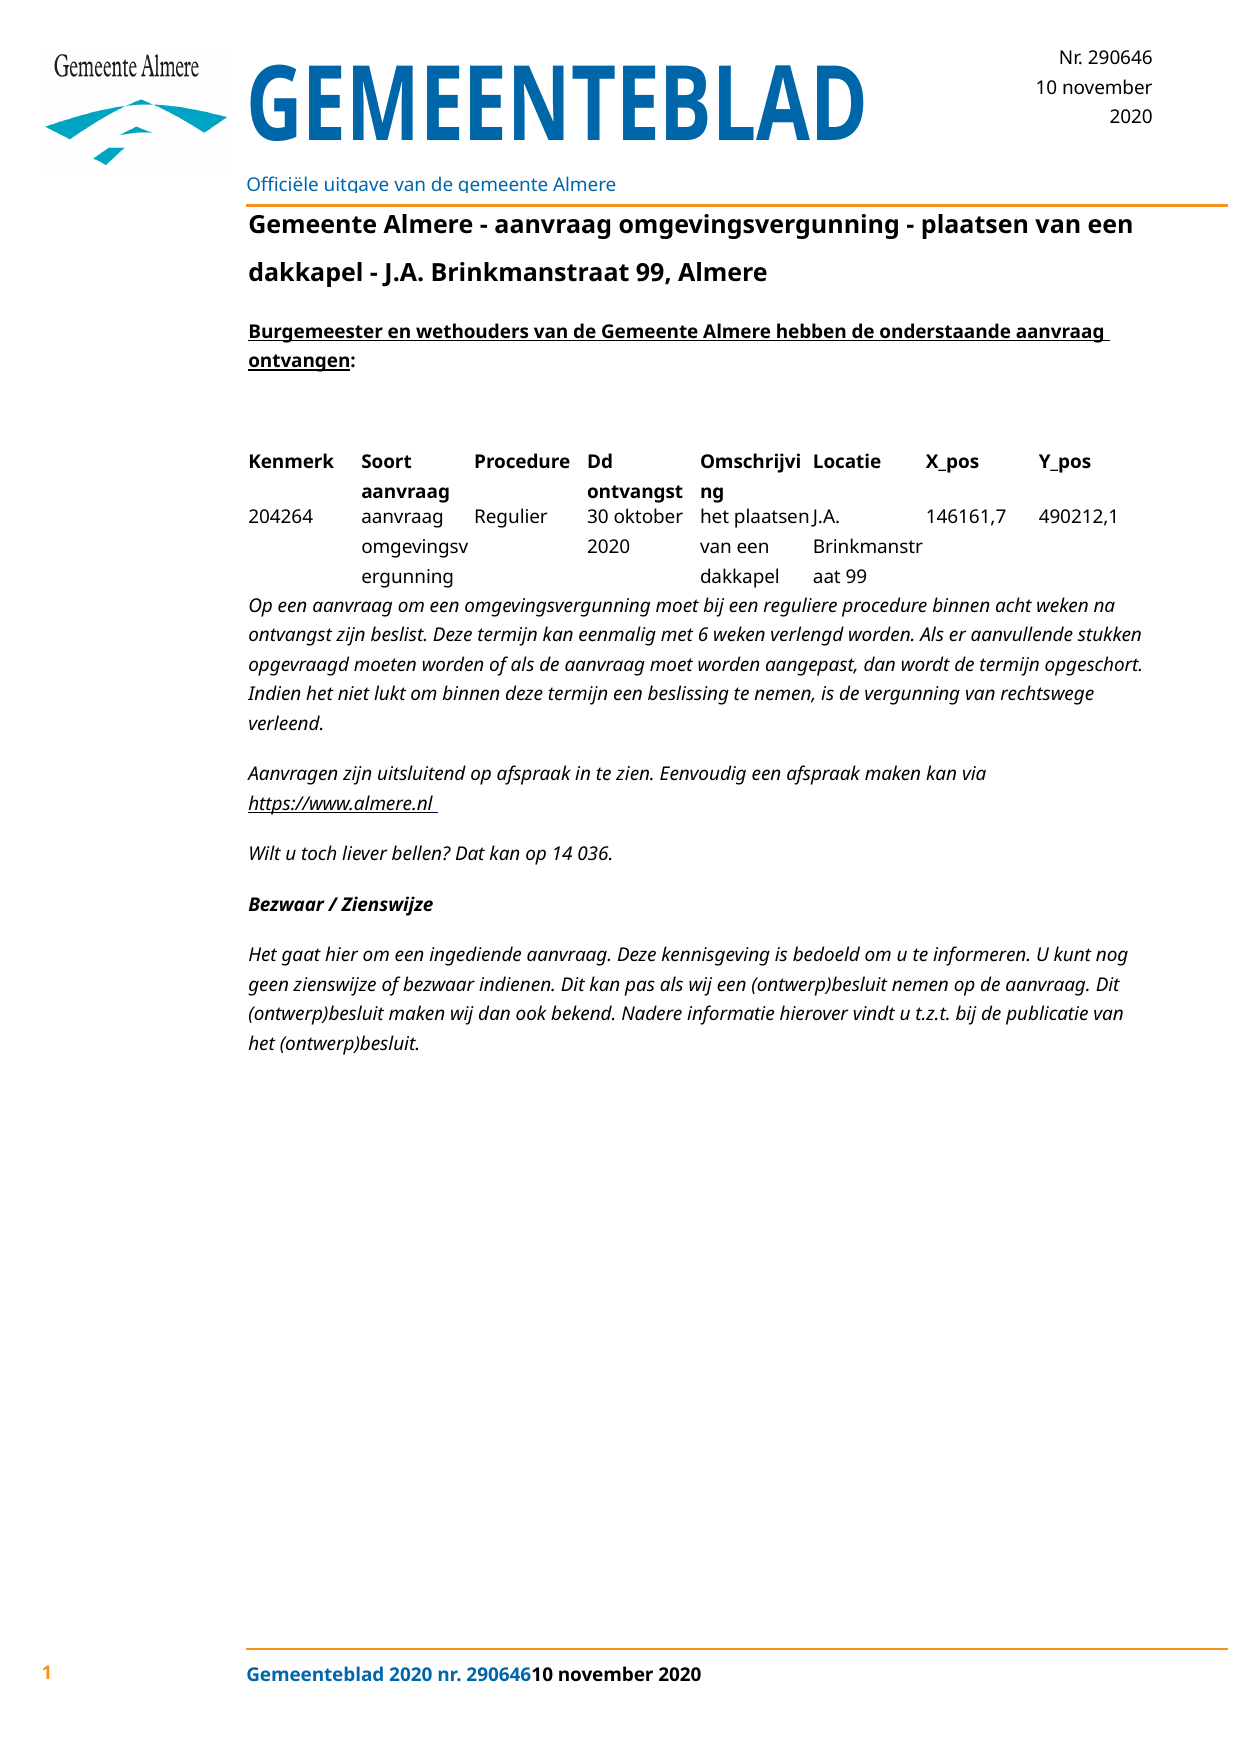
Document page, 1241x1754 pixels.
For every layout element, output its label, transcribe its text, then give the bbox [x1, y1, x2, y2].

table_cell 204264 [248, 504, 361, 589]
text Burgemeester en wethouders van de Gemeente Almere hebben de onderstaande aanvraag ontvangen: [248, 318, 1152, 373]
picture [41, 47, 231, 172]
table_cell J.A. Brinkmanstraat 99 [813, 504, 926, 589]
table_header Kenmerk [248, 449, 361, 504]
text Gemeente Almere - aanvraag omgevingsvergunning - plaatsen van een dakkapel - J.A. Brinkmanstraat 99, Almere [248, 207, 1152, 288]
table_cell het plaatsen van een dakkapel [700, 504, 813, 589]
table_cell 490212,1 [1039, 504, 1152, 589]
text Bezwaar / Zienswijze [248, 891, 1152, 917]
table_header Procedure [474, 449, 587, 504]
text Wilt u toch liever bellen? Dat kan op 14 036. [248, 841, 1152, 866]
text Het gaat hier om een ingediende aanvraag. Deze kennisgeving is bedoeld om u te informeren. U kunt nog geen zienswijze of bezwaar indienen. Dit kan pas als wij een (ontwerp)besluit nemen op de aanvraag. Dit (ontwerp)besluit maken wij dan ook bekend. Nadere informatie hierover vindt u t.z.t. bij de publicatie van het (ontwerp)besluit. [248, 941, 1152, 1056]
table_cell Regulier [474, 504, 587, 589]
table_cell 30 oktober 2020 [587, 504, 700, 589]
text Op een aanvraag om een omgevingsvergunning moet bij een reguliere procedure binnen acht weken na ontvangst zijn beslist. Deze termijn kan eenmalig met 6 weken verlengd worden. Als er aanvullende stukken opgevraagd moeten worden of als de aanvraag moet worden aangepast, dan wordt de termijn opgeschort. Indien het niet lukt om binnen deze termijn een beslissing te nemen, is de vergunning van rechtswege verleend. [248, 592, 1152, 736]
table_header Omschrijving [700, 449, 813, 504]
table_header Y_pos [1039, 449, 1152, 504]
text Aanvragen zijn uitsluitend op afspraak in te zien. Eenvoudig een afspraak maken kan via https://www.almere.nl [248, 761, 1152, 816]
table_header X_pos [926, 449, 1038, 504]
table_cell 146161,7 [926, 504, 1038, 589]
table_header Locatie [813, 449, 926, 504]
table_header Soort aanvraag [361, 449, 474, 504]
table_cell aanvraag omgevingsvergunning [361, 504, 474, 589]
table_header Dd ontvangst [587, 449, 700, 504]
